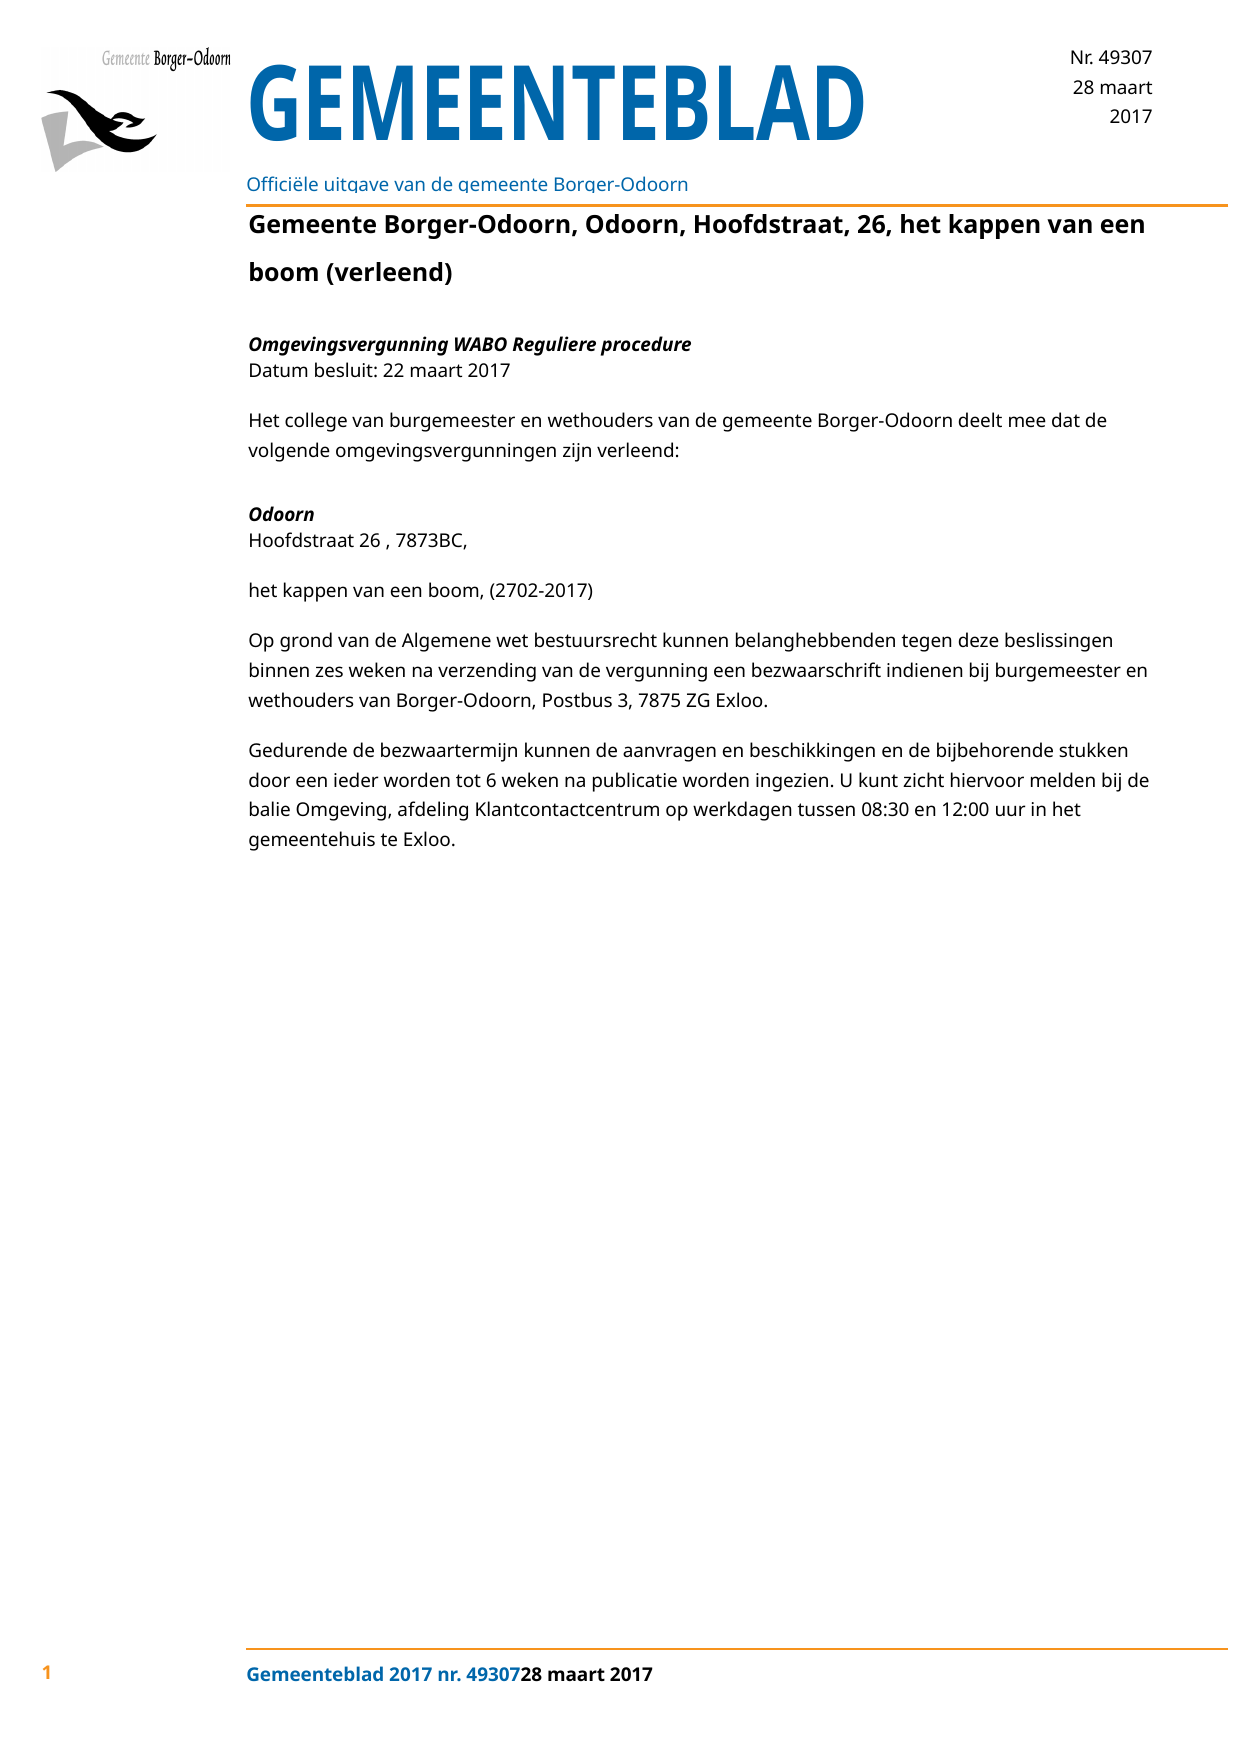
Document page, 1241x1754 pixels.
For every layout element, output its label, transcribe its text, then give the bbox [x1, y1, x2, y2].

text Gemeente Borger-Odoorn, Odoorn, Hoofdstraat, 26, het kappen van een boom (verleend) [248, 207, 1152, 288]
picture [41, 47, 231, 172]
text Hoofdstraat 26 , 7873BC, [248, 527, 1152, 553]
text Omgevingsvergunning WABO Reguliere procedure [248, 331, 1152, 357]
text Gedurende de bezwaartermijn kunnen de aanvragen en beschikkingen en de bijbehorende stukken door een ieder worden tot 6 weken na publicatie worden ingezien. U kunt zicht hiervoor melden bij de balie Omgeving, afdeling Klantcontactcentrum op werkdagen tussen 08:30 en 12:00 uur in het gemeentehuis te Exloo. [248, 737, 1152, 852]
text Datum besluit: 22 maart 2017 [248, 357, 1152, 383]
text Op grond van de Algemene wet bestuursrecht kunnen belanghebbenden tegen deze beslissingen binnen zes weken na verzending van de vergunning een bezwaarschrift indienen bij burgemeester en wethouders van Borger-Odoorn, Postbus 3, 7875 ZG Exloo. [248, 628, 1152, 713]
text het kappen van een boom, (2702-2017) [248, 577, 1152, 603]
text Odoorn [248, 501, 1152, 527]
text Het college van burgemeester en wethouders van de gemeente Borger-Odoorn deelt mee dat de volgende omgevingsvergunningen zijn verleend: [248, 408, 1152, 463]
